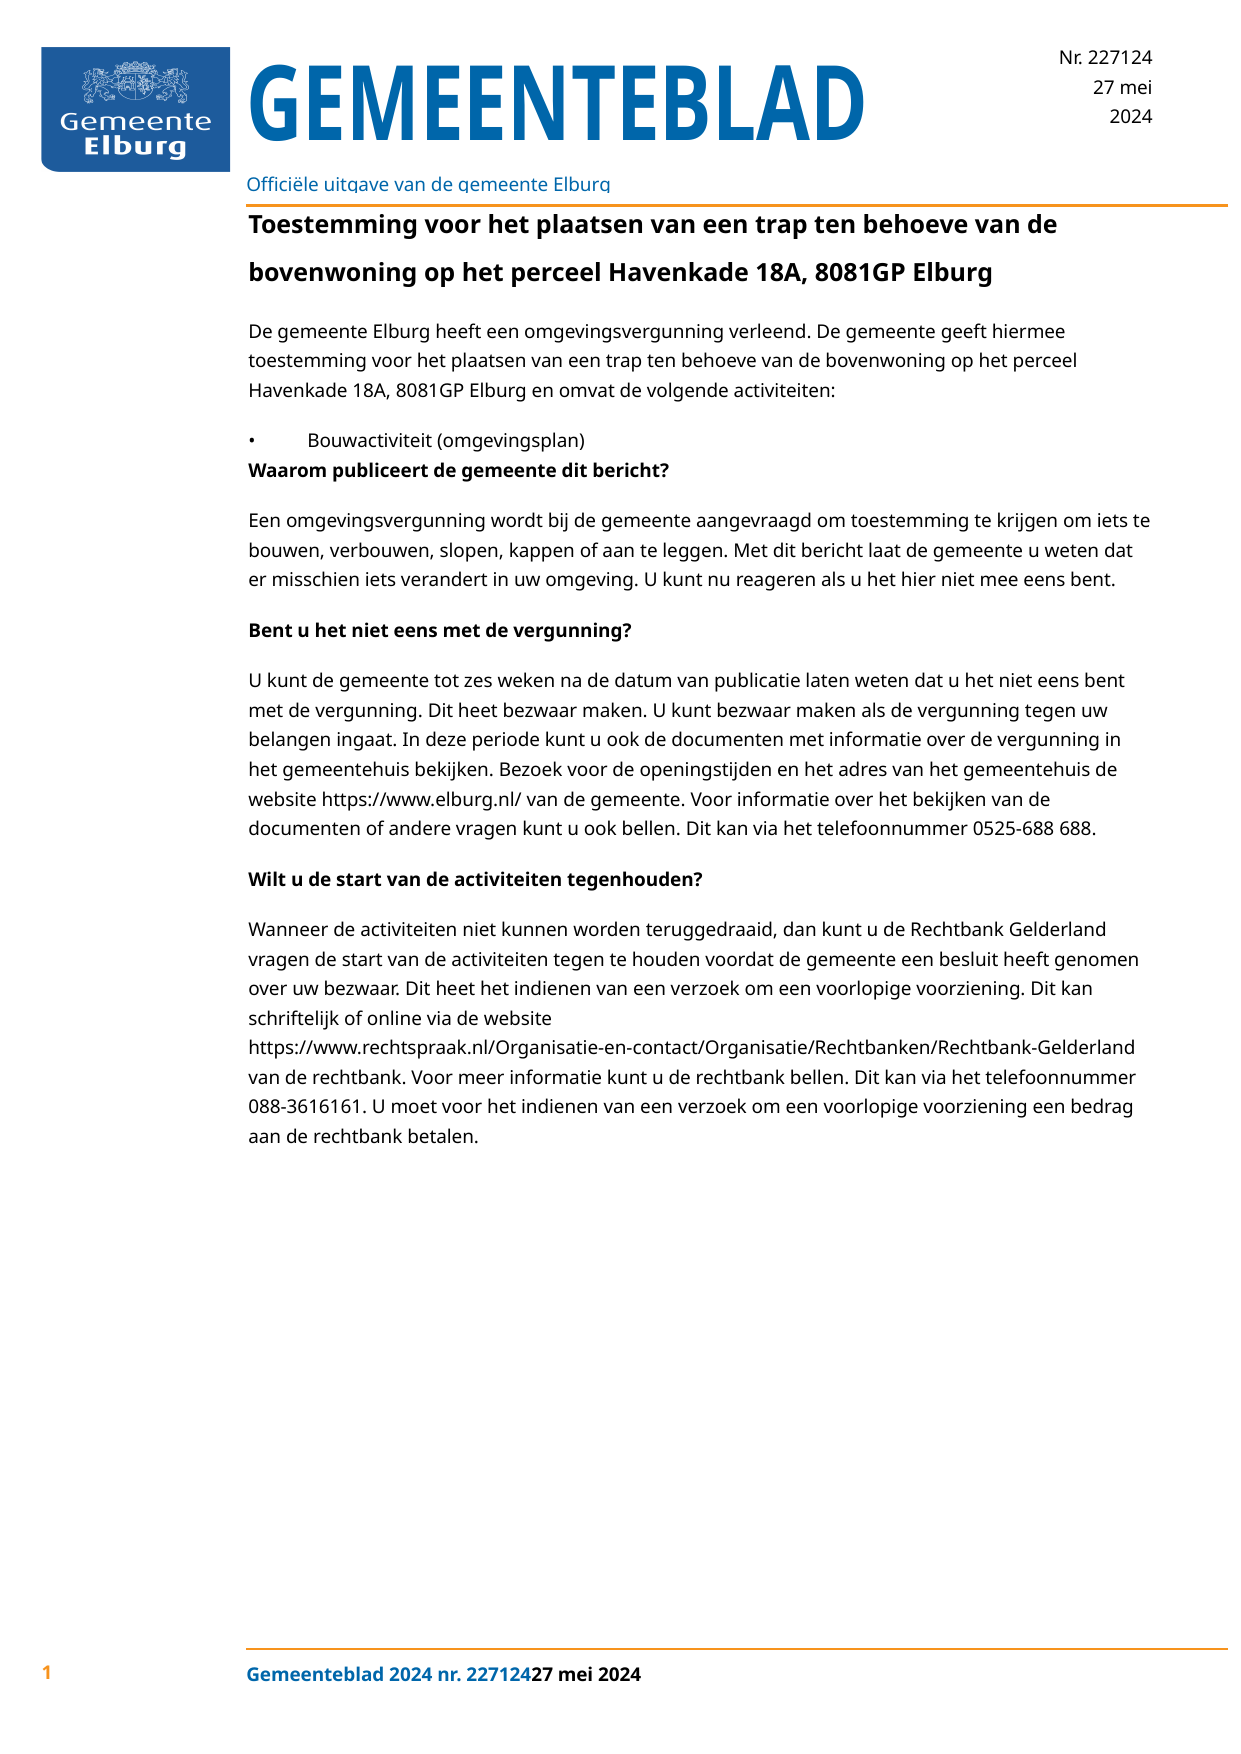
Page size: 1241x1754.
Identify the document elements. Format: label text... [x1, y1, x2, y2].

text De gemeente Elburg heeft een omgevingsvergunning verleend. De gemeente geeft hiermee toestemming voor het plaatsen van een trap ten behoeve van de bovenwoning op het perceel Havenkade 18A, 8081GP Elburg en omvat de volgende activiteiten: [248, 318, 1152, 403]
text U kunt de gemeente tot zes weken na de datum van publicatie laten weten dat u het niet eens bent met de vergunning. Dit heet bezwaar maken. U kunt bezwaar maken als de vergunning tegen uw belangen ingaat. In deze periode kunt u ook de documenten met informatie over de vergunning in het gemeentehuis bekijken. Bezoek voor de openingstijden en het adres van het gemeentehuis de website https://www.elburg.nl/ van de gemeente. Voor informatie over het bekijken van de documenten of andere vragen kunt u ook bellen. Dit kan via het telefoonnummer 0525-688 688. [248, 667, 1152, 841]
text Wanneer de activiteiten niet kunnen worden teruggedraaid, dan kunt u de Rechtbank Gelderland vragen de start van de activiteiten tegen te houden voordat de gemeente een besluit heeft genomen over uw bezwaar. Dit heet het indienen van een verzoek om een voorlopige voorziening. Dit kan schriftelijk of online via de website https://www.rechtspraak.nl/Organisatie-en-contact/Organisatie/Rechtbanken/Rechtbank-Gelderland van de rechtbank. Voor meer informatie kunt u de rechtbank bellen. Dit kan via het telefoonnummer 088-3616161. U moet voor het indienen van een verzoek om een voorlopige voorziening een bedrag aan de rechtbank betalen. [248, 916, 1152, 1149]
text Wilt u de start van de activiteiten tegenhouden? [248, 866, 1152, 892]
text Waarom publiceert de gemeente dit bericht? [248, 457, 1152, 483]
text Toestemming voor het plaatsen van een trap ten behoeve van de bovenwoning op het perceel Havenkade 18A, 8081GP Elburg [248, 207, 1152, 288]
text Bent u het niet eens met de vergunning? [248, 617, 1152, 643]
list Bouwactiviteit (omgevingsplan) [248, 427, 1152, 453]
text Een omgevingsvergunning wordt bij de gemeente aangevraagd om toestemming te krijgen om iets te bouwen, verbouwen, slopen, kappen of aan te leggen. Met dit bericht laat de gemeente u weten dat er misschien iets verandert in uw omgeving. U kunt nu reageren als u het hier niet mee eens bent. [248, 507, 1152, 592]
picture [41, 47, 231, 172]
